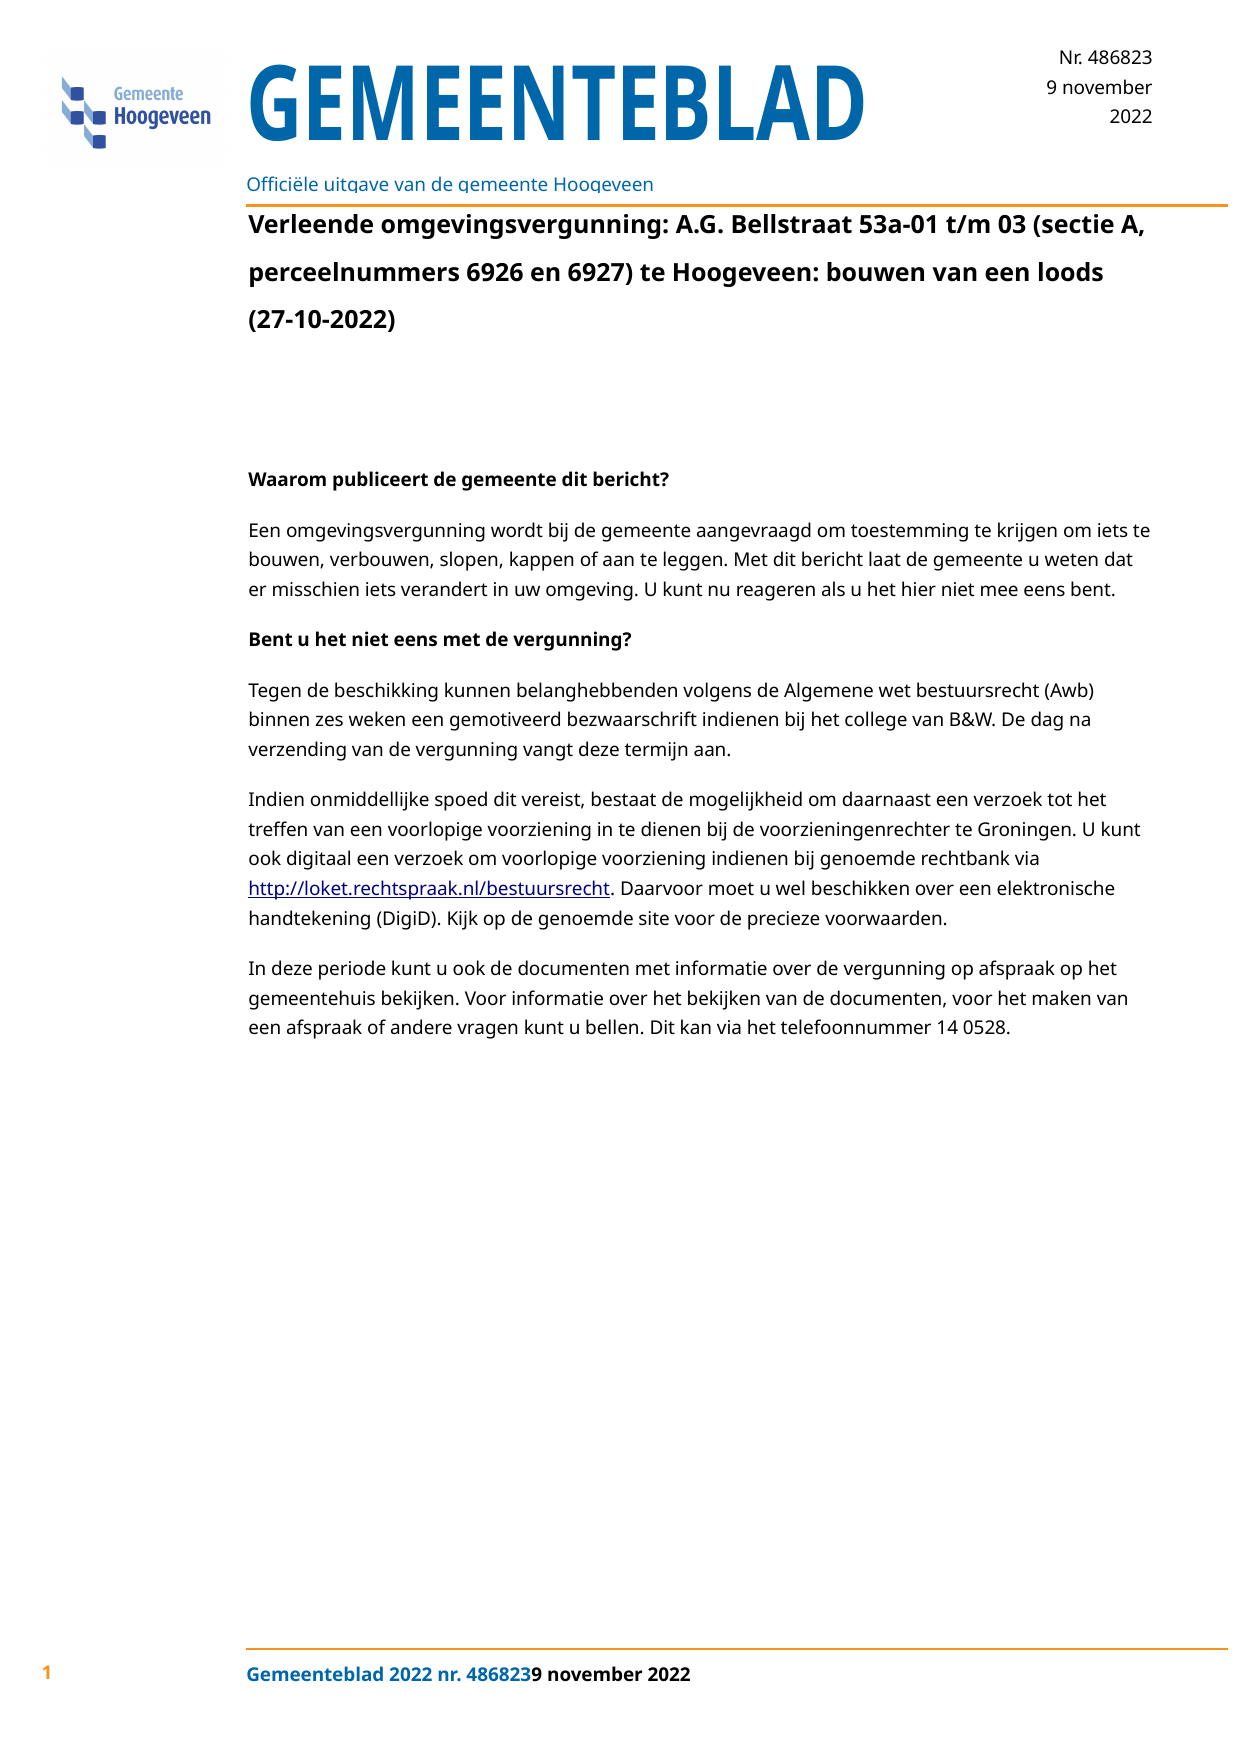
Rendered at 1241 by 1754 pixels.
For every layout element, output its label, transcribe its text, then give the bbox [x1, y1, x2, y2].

text Indien onmiddellijke spoed dit vereist, bestaat de mogelijkheid om daarnaast een verzoek tot het treffen van een voorlopige voorziening in te dienen bij de voorzieningenrechter te Groningen. U kunt ook digitaal een verzoek om voorlopige voorziening indienen bij genoemde rechtbank via http://loket.rechtspraak.nl/bestuursrecht. Daarvoor moet u wel beschikken over een elektronische handtekening (DigiD). Kijk op de genoemde site voor de precieze voorwaarden. [248, 786, 1152, 930]
text Verleende omgevingsvergunning: A.G. Bellstraat 53a-01 t/m 03 (sectie A, perceelnummers 6926 en 6927) te Hoogeveen: bouwen van een loods (27-10-2022) [248, 207, 1152, 336]
picture [41, 47, 231, 172]
text Een omgevingsvergunning wordt bij de gemeente aangevraagd om toestemming te krijgen om iets te bouwen, verbouwen, slopen, kappen of aan te leggen. Met dit bericht laat de gemeente u weten dat er misschien iets verandert in uw omgeving. U kunt nu reageren als u het hier niet mee eens bent. [248, 517, 1152, 602]
text Tegen de beschikking kunnen belanghebbenden volgens de Algemene wet bestuursrecht (Awb) binnen zes weken een gemotiveerd bezwaarschrift indienen bij het college van B&W. De dag na verzending van de vergunning vangt deze termijn aan. [248, 677, 1152, 762]
text In deze periode kunt u ook de documenten met informatie over de vergunning op afspraak op het gemeentehuis bekijken. Voor informatie over het bekijken van de documenten, voor het maken van een afspraak of andere vragen kunt u bellen. Dit kan via het telefoonnummer 14 0528. [248, 955, 1152, 1040]
text Waarom publiceert de gemeente dit bericht? [248, 466, 1152, 492]
text Bent u het niet eens met de vergunning? [248, 626, 1152, 652]
